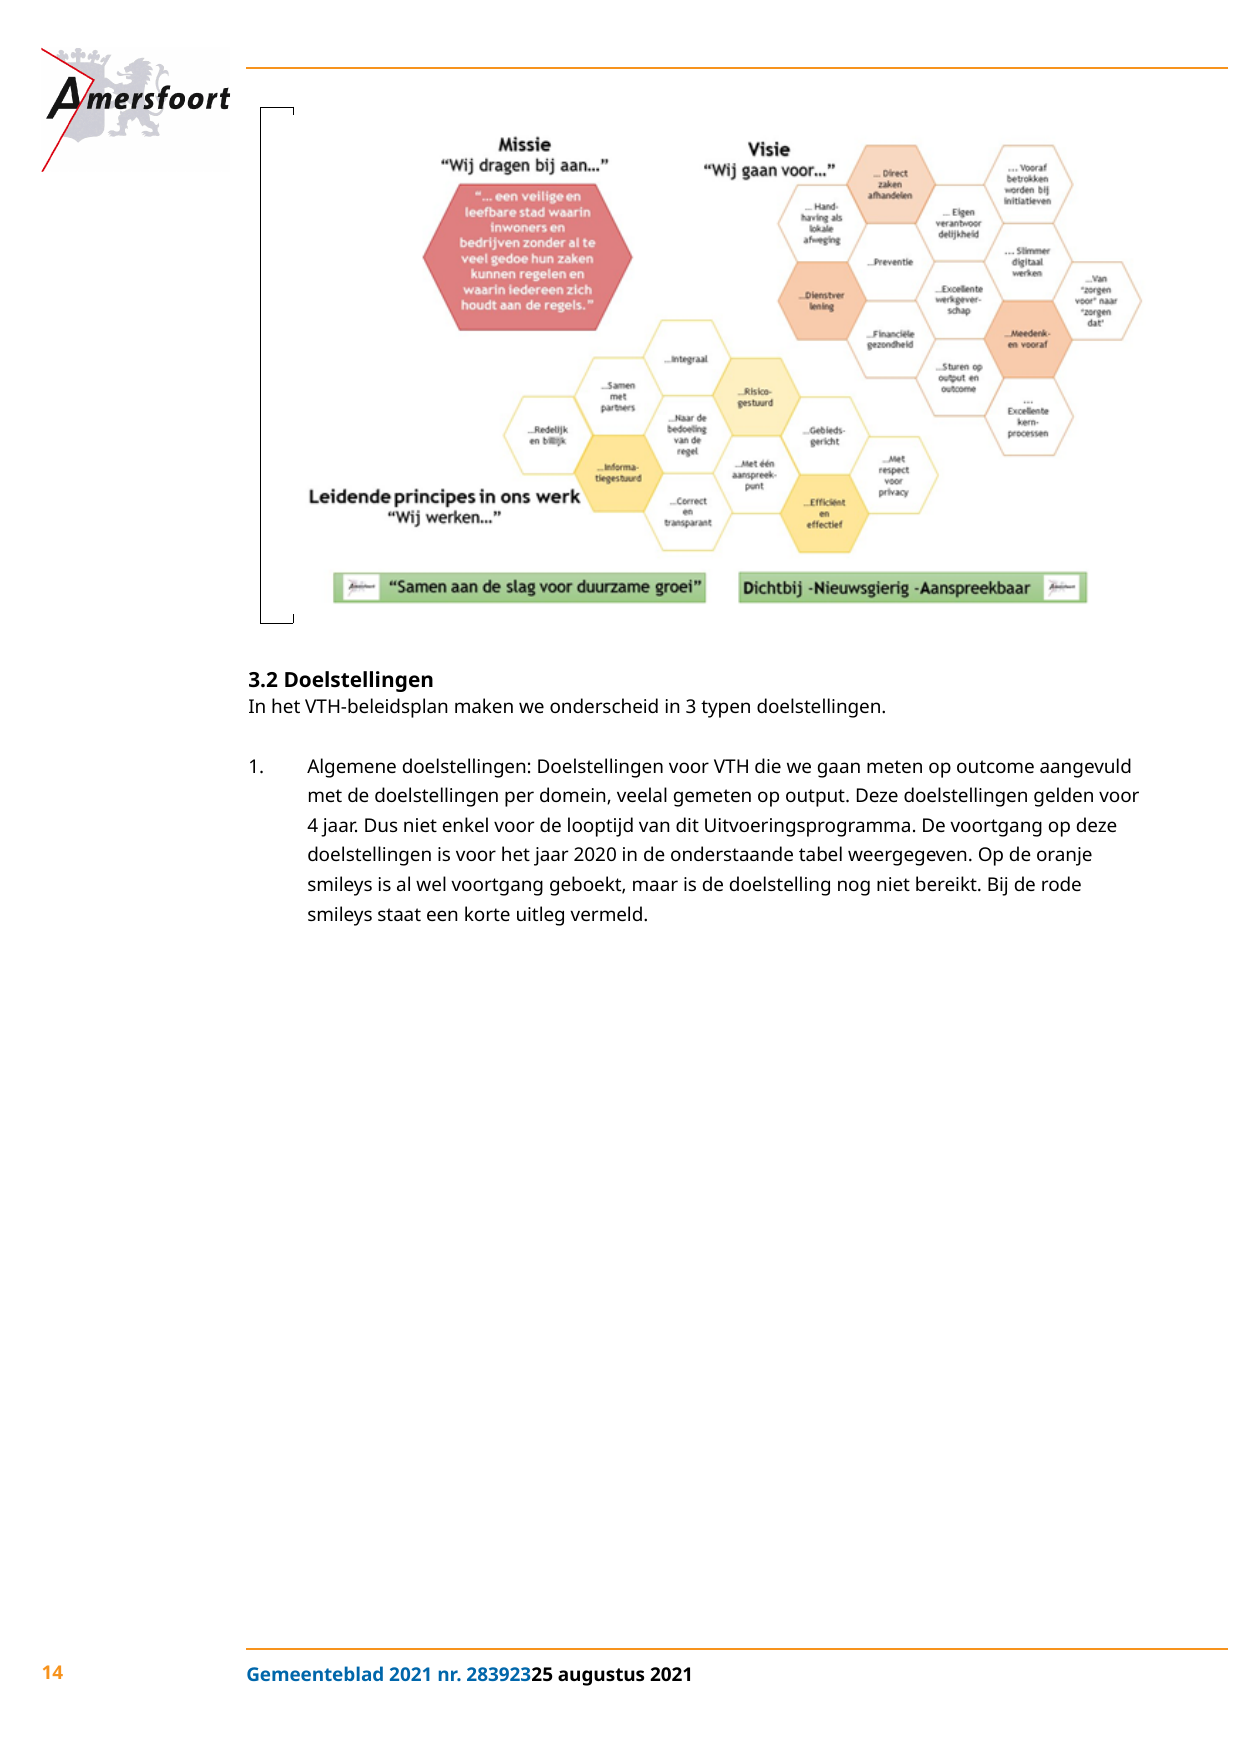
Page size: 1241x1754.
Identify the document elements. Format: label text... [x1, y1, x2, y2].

text In het VTH-beleidsplan maken we onderscheid in 3 typen doelstellingen. [248, 694, 1152, 719]
picture [268, 115, 1155, 614]
picture [41, 47, 231, 172]
text 3.2 Doelstellingen [248, 665, 1152, 694]
list Algemene doelstellingen: Doelstellingen voor VTH die we gaan meten op outcome aangevuld met de doelstellingen per domein, veelal gemeten op output. Deze doelstellingen gelden voor 4 jaar. Dus niet enkel voor de looptijd van dit Uitvoeringsprogramma. De voortgang op deze doelstellingen is voor het jaar 2020 in de onderstaande tabel weergegeven. Op de oranje smileys is al wel voortgang geboekt, maar is de doelstelling nog niet bereikt. Bij de rode smileys staat een korte uitleg vermeld. [248, 753, 1152, 926]
